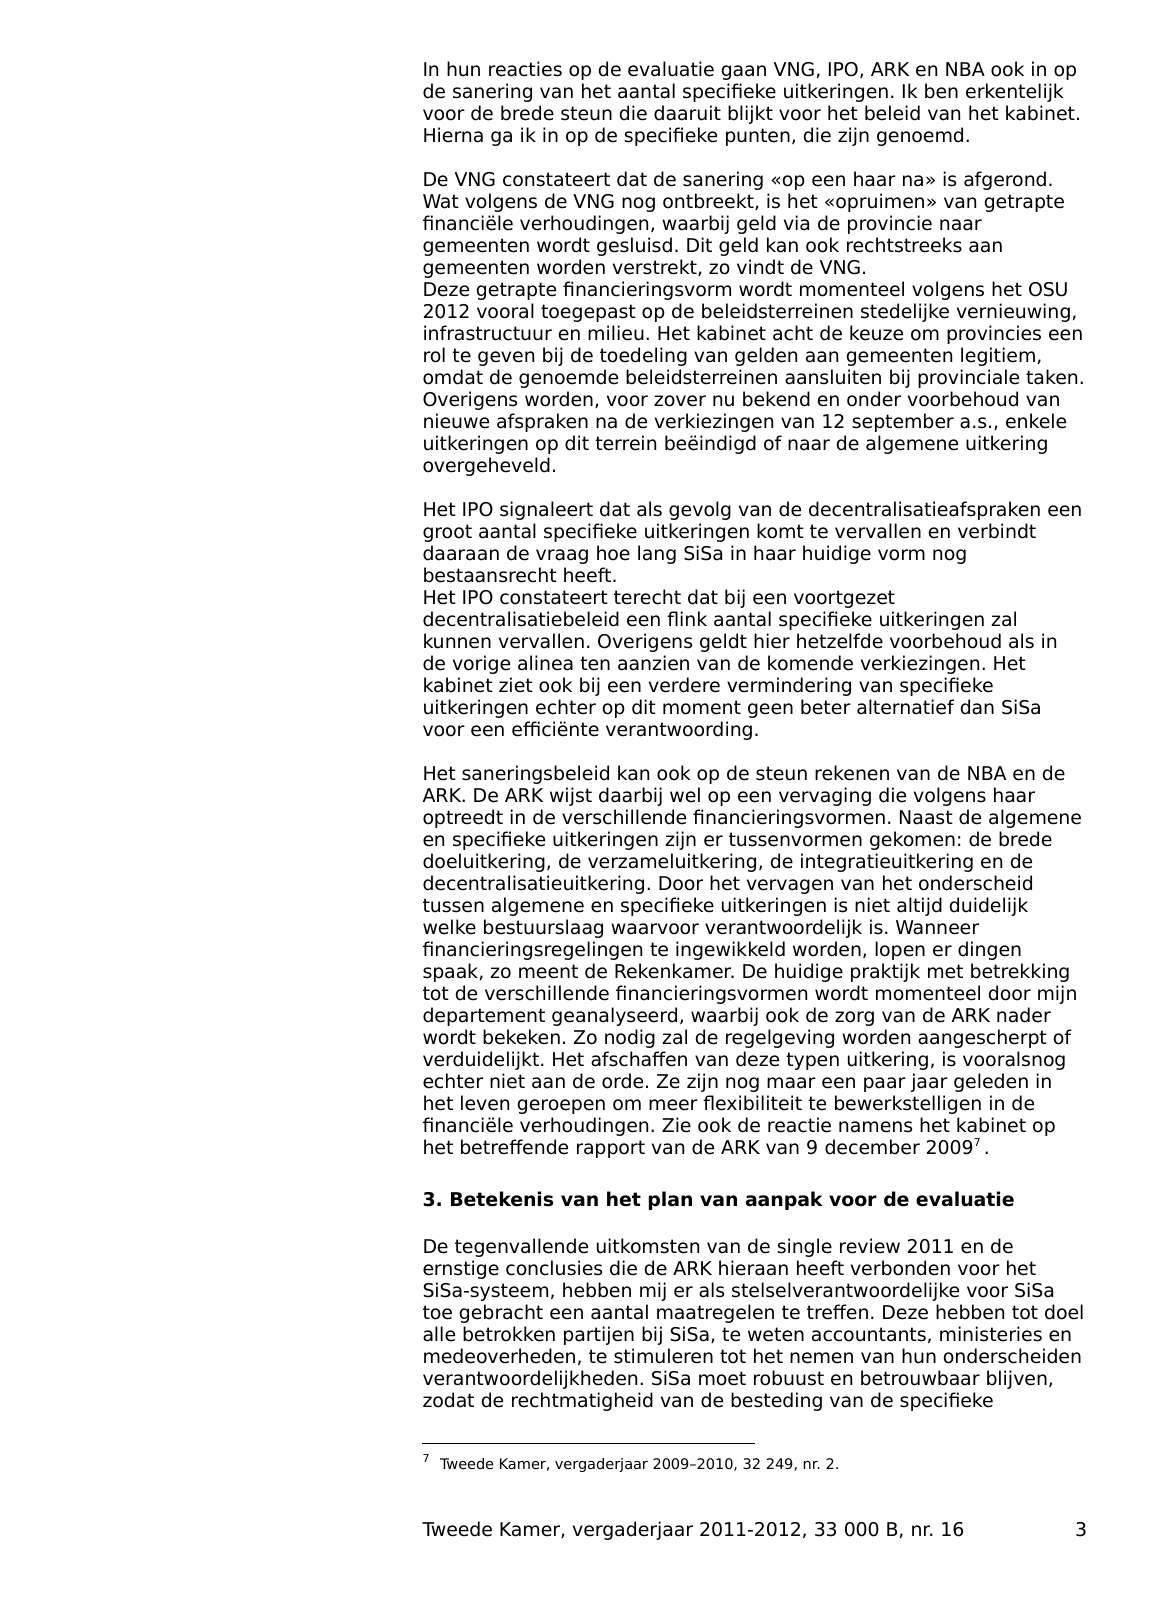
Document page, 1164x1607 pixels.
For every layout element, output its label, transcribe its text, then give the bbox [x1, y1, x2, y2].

text Deze getrapte financieringsvorm wordt momenteel volgens het OSU 2012 vooral toegepast op de beleidsterreinen stedelijke vernieuwing, infrastructuur en milieu. Het kabinet acht de keuze om provincies een rol te geven bij de toedeling van gelden aan gemeenten legitiem, omdat de genoemde beleidsterreinen aansluiten bij provinciale taken. Overigens worden, voor zover nu bekend en onder voorbehoud van nieuwe afspraken na de verkiezingen van 12 september a.s., enkele uitkeringen op dit terrein beëindigd of naar de algemene uitkering overgeheveld. [422, 279, 1087, 477]
text De VNG constateert dat de sanering «op een haar na» is afgerond. Wat volgens de VNG nog ontbreekt, is het «opruimen» van getrapte financiële verhoudingen, waarbij geld via de provincie naar gemeenten wordt gesluisd. Dit geld kan ook rechtstreeks aan gemeenten worden verstrekt, zo vindt de VNG. [422, 169, 1087, 279]
text Het IPO signaleert dat als gevolg van de decentralisatieafspraken een groot aantal specifieke uitkeringen komt te vervallen en verbindt daaraan de vraag hoe lang SiSa in haar huidige vorm nog bestaansrecht heeft. [422, 499, 1087, 587]
text Het saneringsbeleid kan ook op de steun rekenen van de NBA en de ARK. De ARK wijst daarbij wel op een vervaging die volgens haar optreedt in de verschillende financieringsvormen. Naast de algemene en specifieke uitkeringen zijn er tussenvormen gekomen: de brede doeluitkering, de verzameluitkering, de integratieuitkering en de decentralisatieuitkering. Door het vervagen van het onderscheid tussen algemene en specifieke uitkeringen is niet altijd duidelijk welke bestuurslaag waarvoor verantwoordelijk is. Wanneer financieringsregelingen te ingewikkeld worden, lopen er dingen spaak, zo meent de Rekenkamer. De huidige praktijk met betrekking tot de verschillende financieringsvormen wordt momenteel door mijn departement geanalyseerd, waarbij ook de zorg van de ARK nader wordt bekeken. Zo nodig zal de regelgeving worden aangescherpt of verduidelijkt. Het afschaffen van deze typen uitkering, is vooralsnog echter niet aan de orde. Ze zijn nog maar een paar jaar geleden in het leven geroepen om meer flexibiliteit te bewerkstelligen in de financiële verhoudingen. Zie ook de reactie namens het kabinet op het betreffende rapport van de ARK van 9 december 2009. [422, 763, 1087, 1159]
text In hun reacties op de evaluatie gaan VNG, IPO, ARK en NBA ook in op de sanering van het aantal specifieke uitkeringen. Ik ben erkentelijk voor de brede steun die daaruit blijkt voor het beleid van het kabinet. Hierna ga ik in op de specifieke punten, die zijn genoemd. [422, 59, 1087, 147]
text Tweede Kamer, vergaderjaar 2009–2010, 32 249, nr. 2. [422, 1452, 1087, 1474]
subtitle 3. Betekenis van het plan van aanpak voor de evaluatie [422, 1189, 1087, 1211]
text Het IPO constateert terecht dat bij een voortgezet decentralisatiebeleid een flink aantal specifieke uitkeringen zal kunnen vervallen. Overigens geldt hier hetzelfde voorbehoud als in de vorige alinea ten aanzien van de komende verkiezingen. Het kabinet ziet ook bij een verdere vermindering van specifieke uitkeringen echter op dit moment geen beter alternatief dan SiSa voor een efficiënte verantwoording. [422, 587, 1087, 741]
text De tegenvallende uitkomsten van de single review 2011 en de ernstige conclusies die de ARK hieraan heeft verbonden voor het SiSa-systeem, hebben mij er als stelselverantwoordelijke voor SiSa toe gebracht een aantal maatregelen te treffen. Deze hebben tot doel alle betrokken partijen bij SiSa, te weten accountants, ministeries en medeoverheden, te stimuleren tot het nemen van hun onderscheiden verantwoordelijkheden. SiSa moet robuust en betrouwbaar blijven, zodat de rechtmatigheid van de besteding van de specifieke [422, 1236, 1087, 1411]
